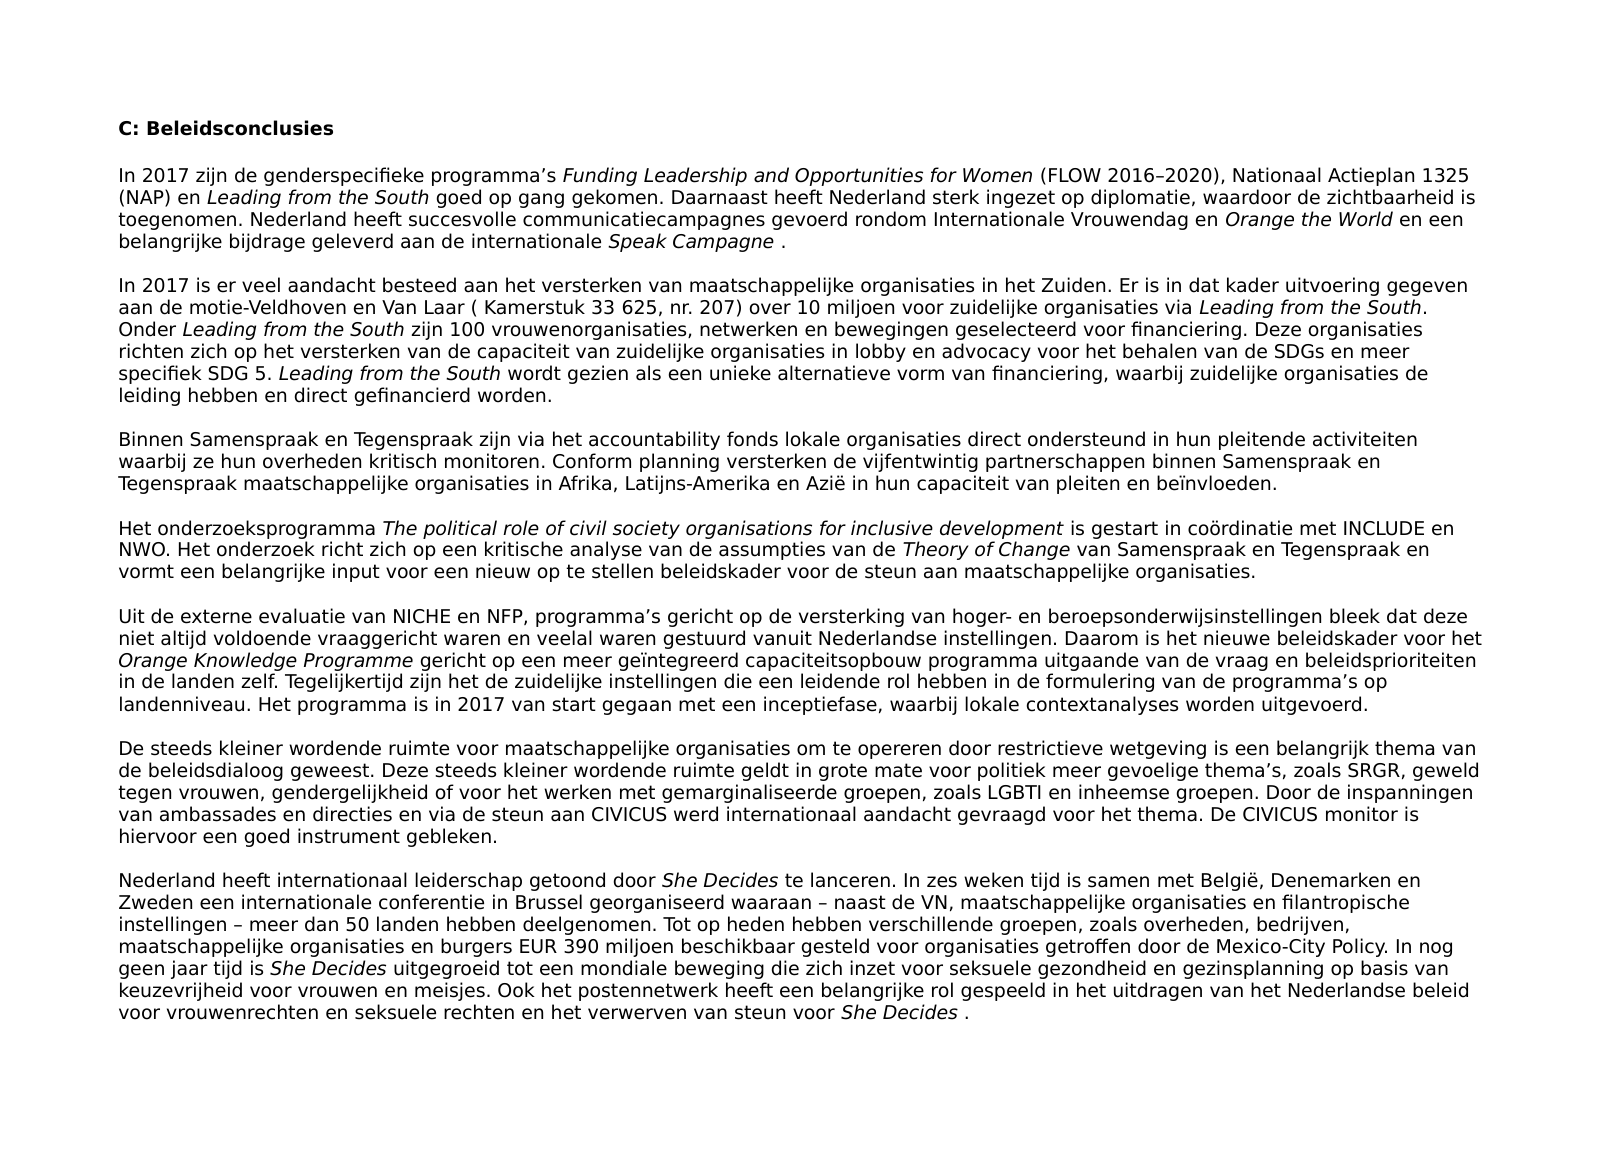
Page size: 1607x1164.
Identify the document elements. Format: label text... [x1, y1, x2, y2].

text De steeds kleiner wordende ruimte voor maatschappelijke organisaties om te opereren door restrictieve wetgeving is een belangrijk thema van de beleidsdialoog geweest. Deze steeds kleiner wordende ruimte geldt in grote mate voor politiek meer gevoelige thema’s, zoals SRGR, geweld tegen vrouwen, gendergelijkheid of voor het werken met gemarginaliseerde groepen, zoals LGBTI en inheemse groepen. Door de inspanningen van ambassades en directies en via de steun aan CIVICUS werd internationaal aandacht gevraagd voor het thema. De CIVICUS monitor is hiervoor een goed instrument gebleken. [118, 738, 1488, 847]
text Uit de externe evaluatie van NICHE en NFP, programma’s gericht op de versterking van hoger- en beroepsonderwijsinstellingen bleek dat deze niet altijd voldoende vraaggericht waren en veelal waren gestuurd vanuit Nederlandse instellingen. Daarom is het nieuwe beleidskader voor het Orange Knowledge Programme gericht op een meer geïntegreerd capaciteitsopbouw programma uitgaande van de vraag en beleidsprioriteiten in de landen zelf. Tegelijkertijd zijn het de zuidelijke instellingen die een leidende rol hebben in de formulering van de programma’s op landenniveau. Het programma is in 2017 van start gegaan met een inceptiefase, waarbij lokale contextanalyses worden uitgevoerd. [118, 606, 1488, 715]
text Binnen Samenspraak en Tegenspraak zijn via het accountability fonds lokale organisaties direct ondersteund in hun pleitende activiteiten waarbij ze hun overheden kritisch monitoren. Conform planning versterken de vijfentwintig partnerschappen binnen Samenspraak en Tegenspraak maatschappelijke organisaties in Afrika, Latijns-Amerika en Azië in hun capaciteit van pleiten en beïnvloeden. [118, 429, 1488, 495]
text In 2017 zijn de genderspecifieke programma’s Funding Leadership and Opportunities for Women (FLOW 2016–2020), Nationaal Actieplan 1325 (NAP) en Leading from the South goed op gang gekomen. Daarnaast heeft Nederland sterk ingezet op diplomatie, waardoor de zichtbaarheid is toegenomen. Nederland heeft succesvolle communicatiecampagnes gevoerd rondom Internationale Vrouwendag en Orange the World en een belangrijke bijdrage geleverd aan de internationale Speak Campagne . [118, 165, 1488, 253]
text Het onderzoeksprogramma The political role of civil society organisations for inclusive development is gestart in coördinatie met INCLUDE en NWO. Het onderzoek richt zich op een kritische analyse van de assumpties van de Theory of Change van Samenspraak en Tegenspraak en vormt een belangrijke input voor een nieuw op te stellen beleidskader voor de steun aan maatschappelijke organisaties. [118, 517, 1488, 583]
text Nederland heeft internationaal leiderschap getoond door She Decides te lanceren. In zes weken tijd is samen met België, Denemarken en Zweden een internationale conferentie in Brussel georganiseerd waaraan – naast de VN, maatschappelijke organisaties en filantropische instellingen – meer dan 50 landen hebben deelgenomen. Tot op heden hebben verschillende groepen, zoals overheden, bedrijven, maatschappelijke organisaties en burgers EUR 390 miljoen beschikbaar gesteld voor organisaties getroffen door de Mexico-City Policy. In nog geen jaar tijd is She Decides uitgegroeid tot een mondiale beweging die zich inzet voor seksuele gezondheid en gezinsplanning op basis van keuzevrijheid voor vrouwen en meisjes. Ook het postennetwerk heeft een belangrijke rol gespeeld in het uitdragen van het Nederlandse beleid voor vrouwenrechten en seksuele rechten en het verwerven van steun voor She Decides . [118, 870, 1488, 1023]
text In 2017 is er veel aandacht besteed aan het versterken van maatschappelijke organisaties in het Zuiden. Er is in dat kader uitvoering gegeven aan de motie-Veldhoven en Van Laar ( Kamerstuk 33 625, nr. 207) over 10 miljoen voor zuidelijke organisaties via Leading from the South. Onder Leading from the South zijn 100 vrouwenorganisaties, netwerken en bewegingen geselecteerd voor financiering. Deze organisaties richten zich op het versterken van de capaciteit van zuidelijke organisaties in lobby en advocacy voor het behalen van de SDGs en meer specifiek SDG 5. Leading from the South wordt gezien als een unieke alternatieve vorm van financiering, waarbij zuidelijke organisaties de leiding hebben en direct gefinancierd worden. [118, 275, 1488, 407]
subtitle C: Beleidsconclusies [118, 118, 1488, 140]
